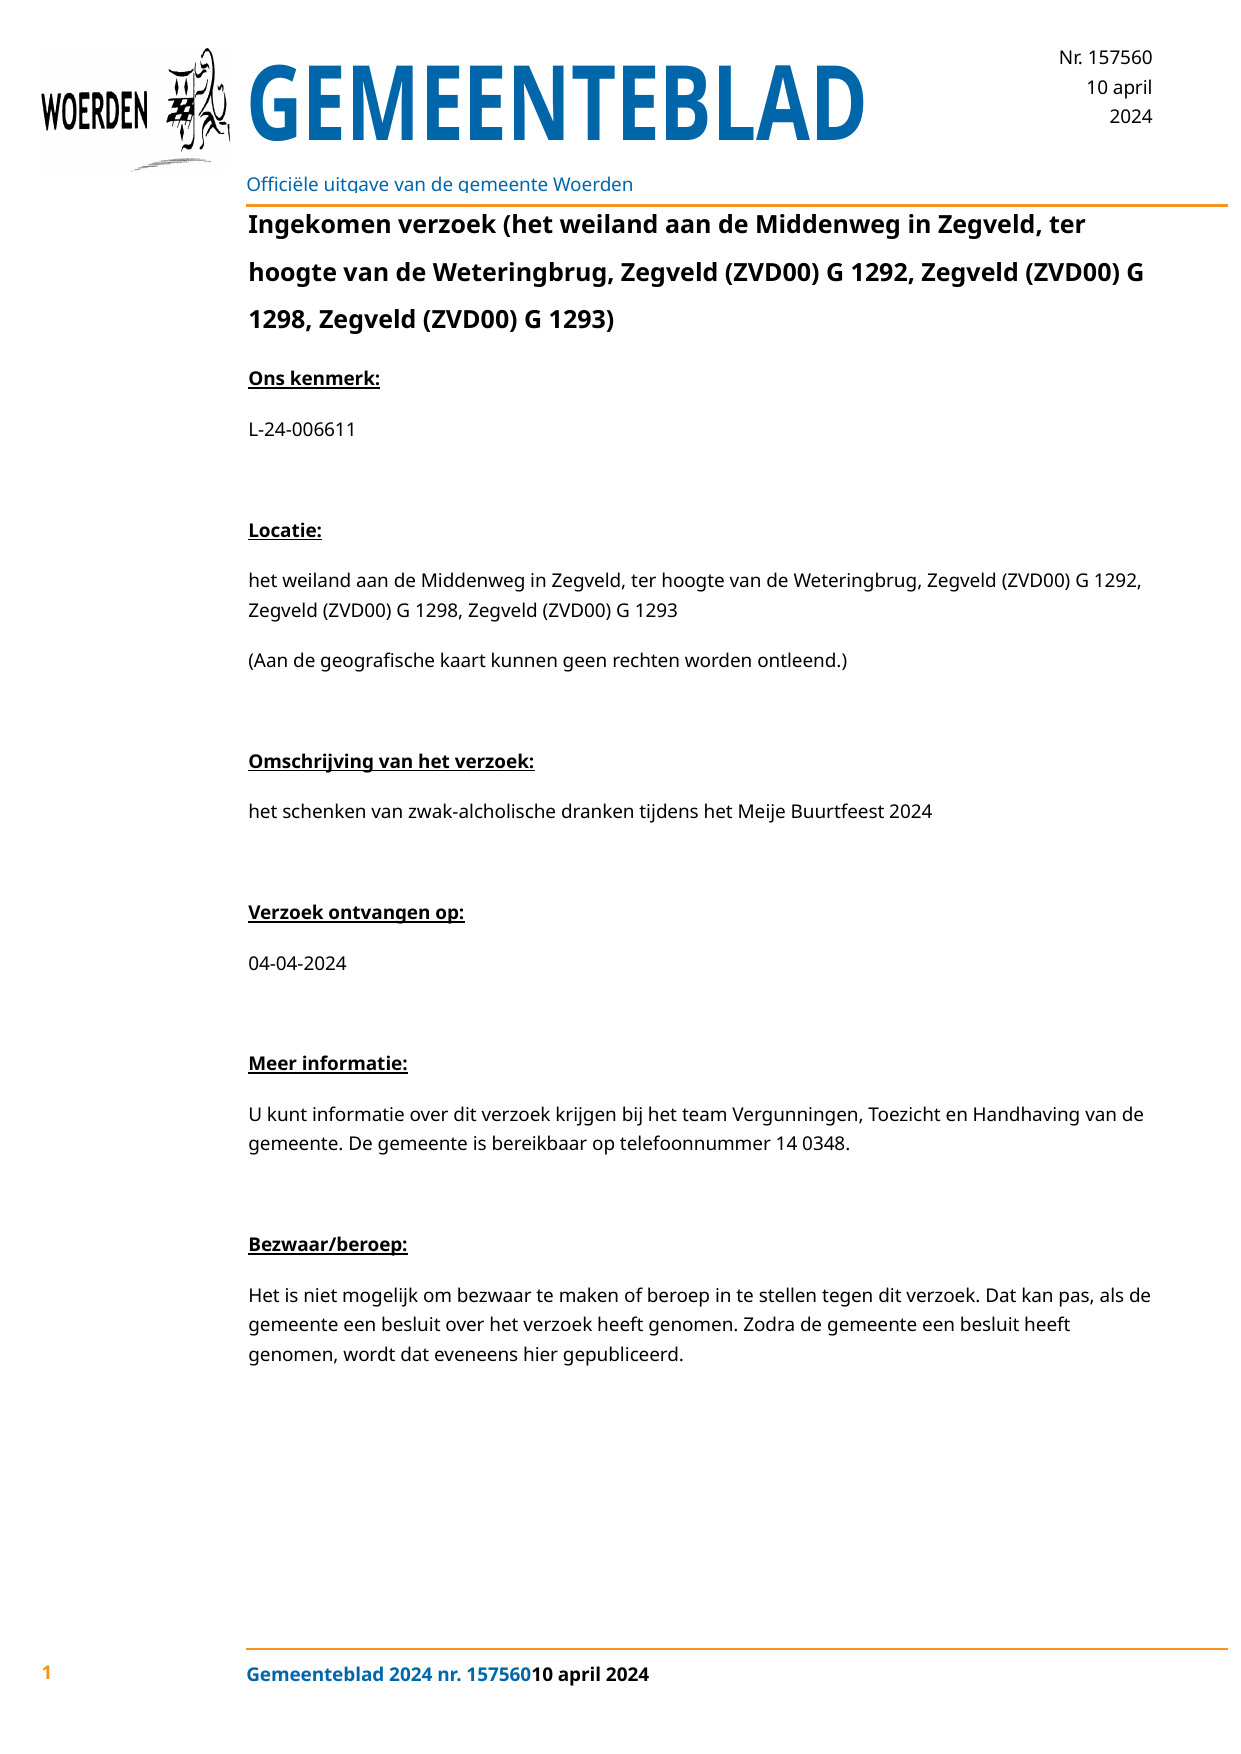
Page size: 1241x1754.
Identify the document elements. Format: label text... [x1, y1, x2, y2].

text het weiland aan de Middenweg in Zegveld, ter hoogte van de Weteringbrug, Zegveld (ZVD00) G 1292, Zegveld (ZVD00) G 1298, Zegveld (ZVD00) G 1293 [248, 567, 1152, 622]
text Bezwaar/beroep: [248, 1231, 1152, 1257]
text Ingekomen verzoek (het weiland aan de Middenweg in Zegveld, ter hoogte van de Weteringbrug, Zegveld (ZVD00) G 1292, Zegveld (ZVD00) G 1298, Zegveld (ZVD00) G 1293) [248, 207, 1152, 336]
text Omschrijving van het verzoek: [248, 748, 1152, 774]
text L-24-006611 [248, 416, 1152, 442]
text Locatie: [248, 517, 1152, 542]
text Het is niet mogelijk om bezwaar te maken of beroep in te stellen tegen dit verzoek. Dat kan pas, als de gemeente een besluit over het verzoek heeft genomen. Zodra de gemeente een besluit heeft genomen, wordt dat eveneens hier gepubliceerd. [248, 1282, 1152, 1367]
picture [41, 47, 231, 172]
text U kunt informatie over dit verzoek krijgen bij het team Vergunningen, Toezicht en Handhaving van de gemeente. De gemeente is bereikbaar op telefoonnummer 14 0348. [248, 1101, 1152, 1156]
text Ons kenmerk: [248, 366, 1152, 391]
text (Aan de geografische kaart kunnen geen rechten worden ontleend.) [248, 647, 1152, 673]
text Meer informatie: [248, 1051, 1152, 1076]
text Verzoek ontvangen op: [248, 899, 1152, 925]
text het schenken van zwak-alcholische dranken tijdens het Meije Buurtfeest 2024 [248, 798, 1152, 824]
text 04-04-2024 [248, 950, 1152, 975]
